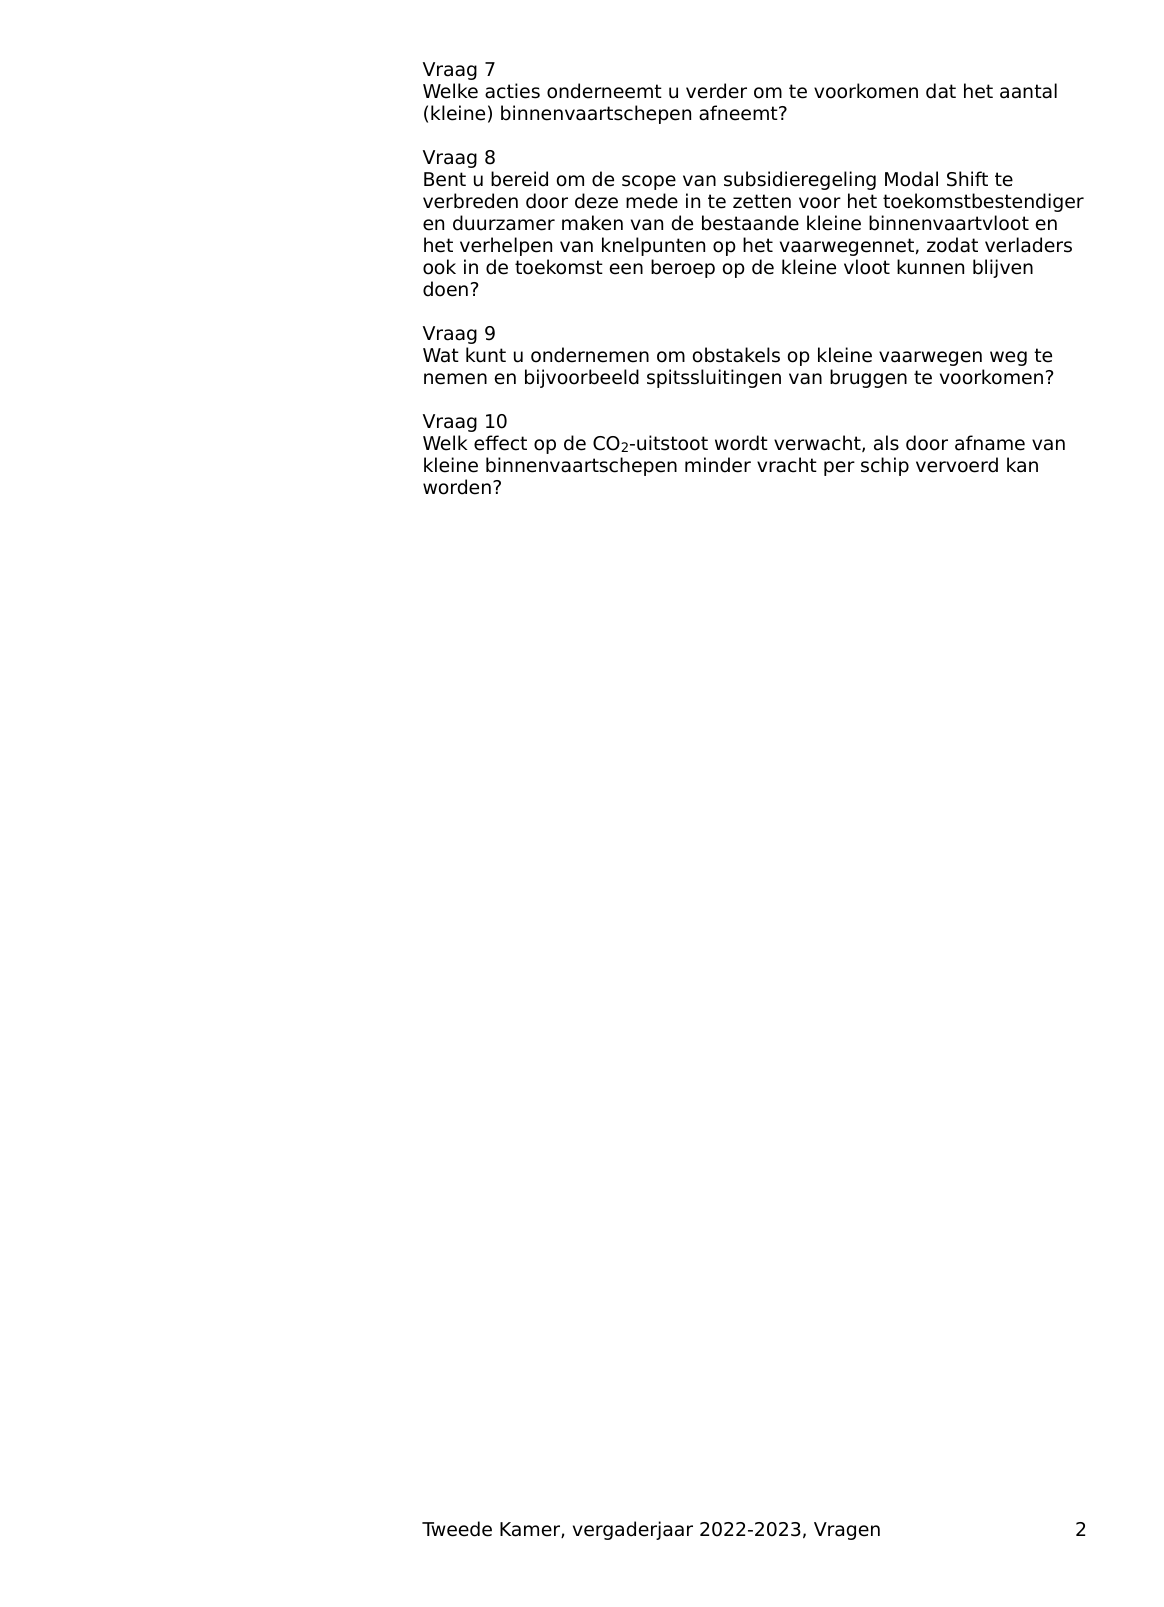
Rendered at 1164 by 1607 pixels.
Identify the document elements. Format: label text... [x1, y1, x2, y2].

text Vraag 9 [422, 323, 1087, 345]
text Vraag 10 [422, 411, 1087, 433]
text Wat kunt u ondernemen om obstakels op kleine vaarwegen weg te nemen en bijvoorbeeld spitssluitingen van bruggen te voorkomen? [422, 345, 1087, 389]
text Welk effect op de CO2-uitstoot wordt verwacht, als door afname van kleine binnenvaartschepen minder vracht per schip vervoerd kan worden? [422, 433, 1087, 499]
text Vraag 7 [422, 59, 1087, 81]
text Vraag 8 [422, 147, 1087, 169]
text Bent u bereid om de scope van subsidieregeling Modal Shift te verbreden door deze mede in te zetten voor het toekomstbestendiger en duurzamer maken van de bestaande kleine binnenvaartvloot en het verhelpen van knelpunten op het vaarwegennet, zodat verladers ook in de toekomst een beroep op de kleine vloot kunnen blijven doen? [422, 169, 1087, 301]
text Welke acties onderneemt u verder om te voorkomen dat het aantal (kleine) binnenvaartschepen afneemt? [422, 81, 1087, 125]
